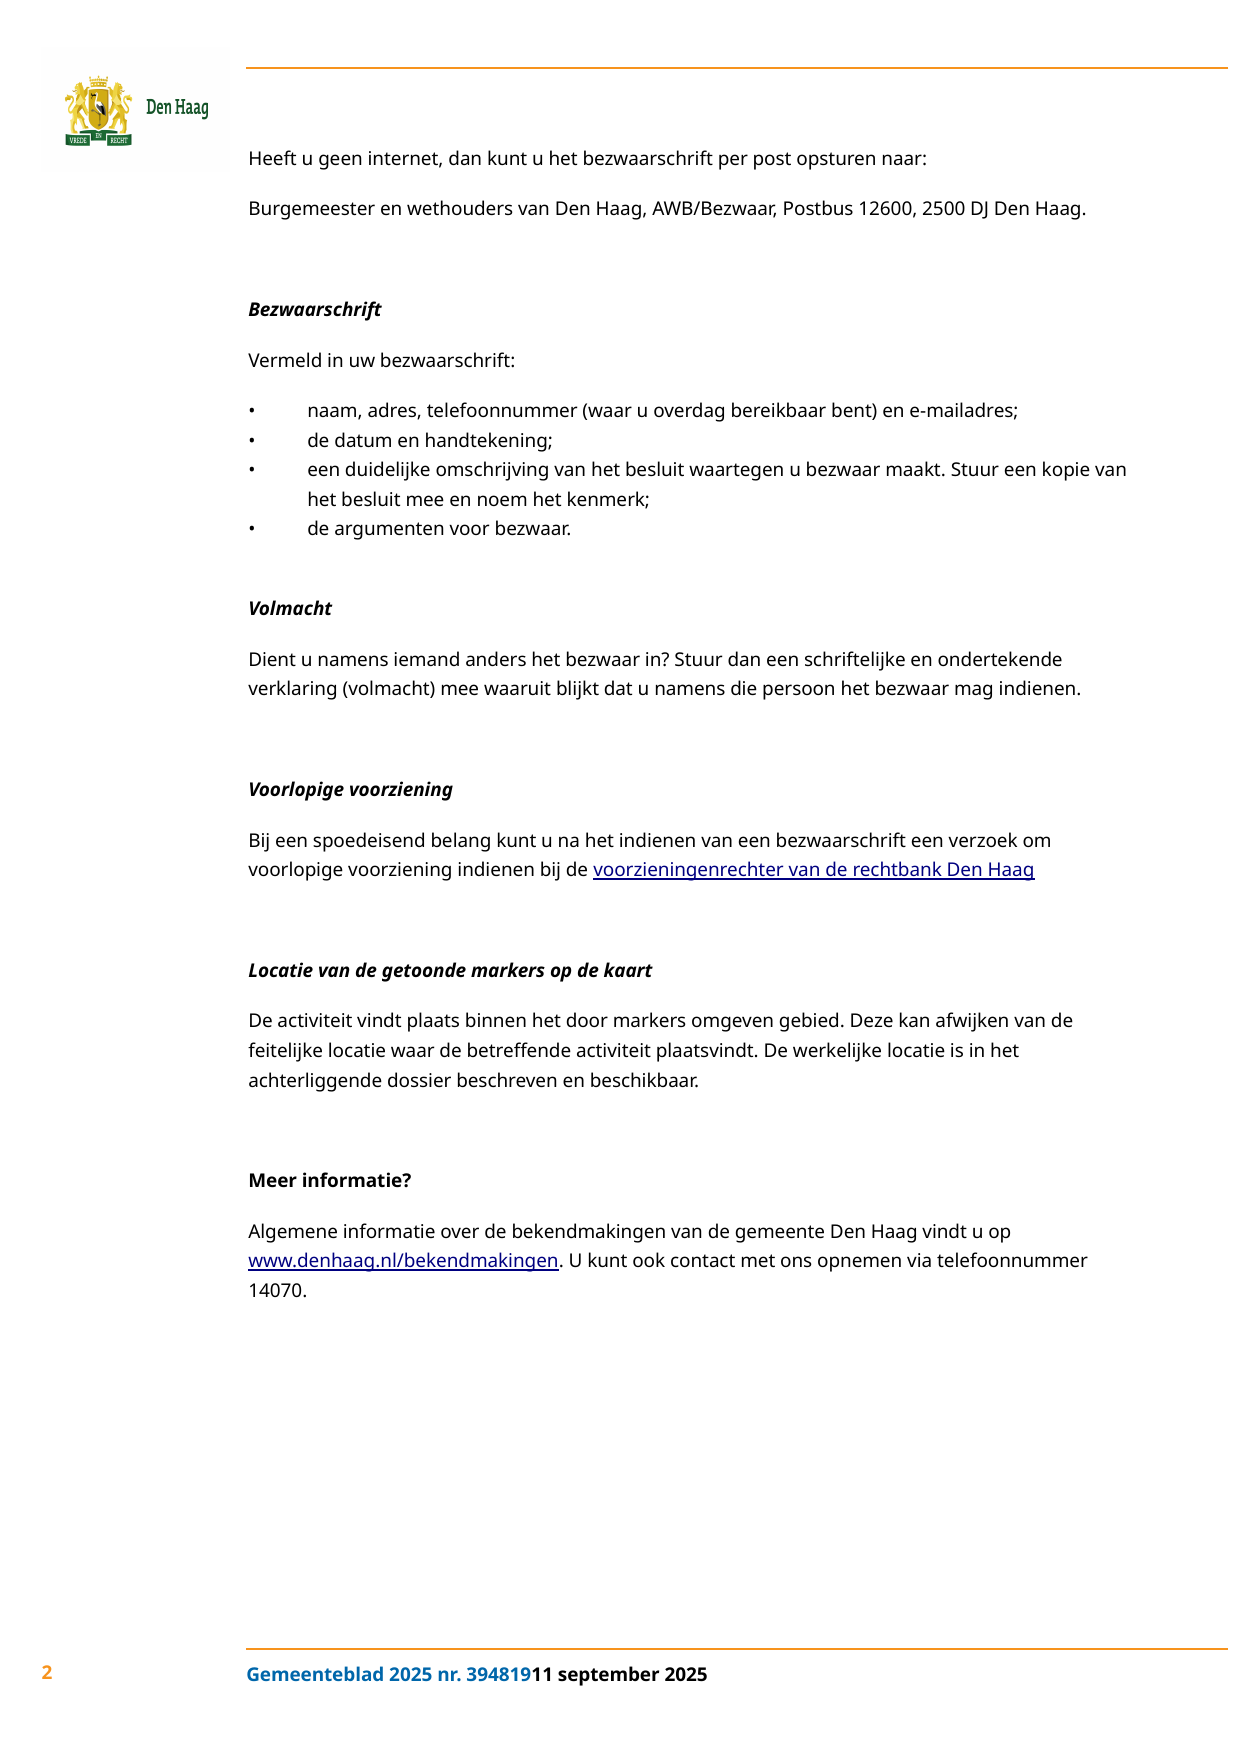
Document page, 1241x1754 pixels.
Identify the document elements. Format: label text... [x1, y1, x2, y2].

text Locatie van de getoonde markers op de kaart [248, 957, 1152, 983]
picture [41, 47, 231, 172]
text Dient u namens iemand anders het bezwaar in? Stuur dan een schriftelijke en ondertekende verklaring (volmacht) mee waaruit blijkt dat u namens die persoon het bezwaar mag indienen. [248, 646, 1152, 701]
text De activiteit vindt plaats binnen het door markers omgeven gebied. Deze kan afwijken van de feitelijke locatie waar de betreffende activiteit plaatsvindt. De werkelijke locatie is in het achterliggende dossier beschreven en beschikbaar. [248, 1008, 1152, 1093]
list een duidelijke omschrijving van het besluit waartegen u bezwaar maakt. Stuur een kopie van het besluit mee en noem het kenmerk; [248, 456, 1152, 512]
text Algemene informatie over de bekendmakingen van de gemeente Den Haag vindt u op www.denhaag.nl/bekendmakingen. U kunt ook contact met ons opnemen via telefoonnummer 14070. [248, 1218, 1152, 1303]
list naam, adres, telefoonnummer (waar u overdag bereikbaar bent) en e-mailadres; [248, 397, 1152, 423]
text Meer informatie? [248, 1168, 1152, 1193]
text Voorlopige voorziening [248, 776, 1152, 802]
list de datum en handtekening; [248, 427, 1152, 453]
text Heeft u geen internet, dan kunt u het bezwaarschrift per post opsturen naar: [248, 145, 1152, 171]
text Volmacht [248, 596, 1152, 621]
text Bezwaarschrift [248, 296, 1152, 322]
text Bij een spoedeisend belang kunt u na het indienen van een bezwaarschrift een verzoek om voorlopige voorziening indienen bij de voorzieningenrechter van de rechtbank Den Haag [248, 827, 1152, 882]
list de argumenten voor bezwaar. [248, 516, 1152, 541]
text Burgemeester en wethouders van Den Haag, AWB/Bezwaar, Postbus 12600, 2500 DJ Den Haag. [248, 196, 1152, 221]
text Vermeld in uw bezwaarschrift: [248, 347, 1152, 373]
